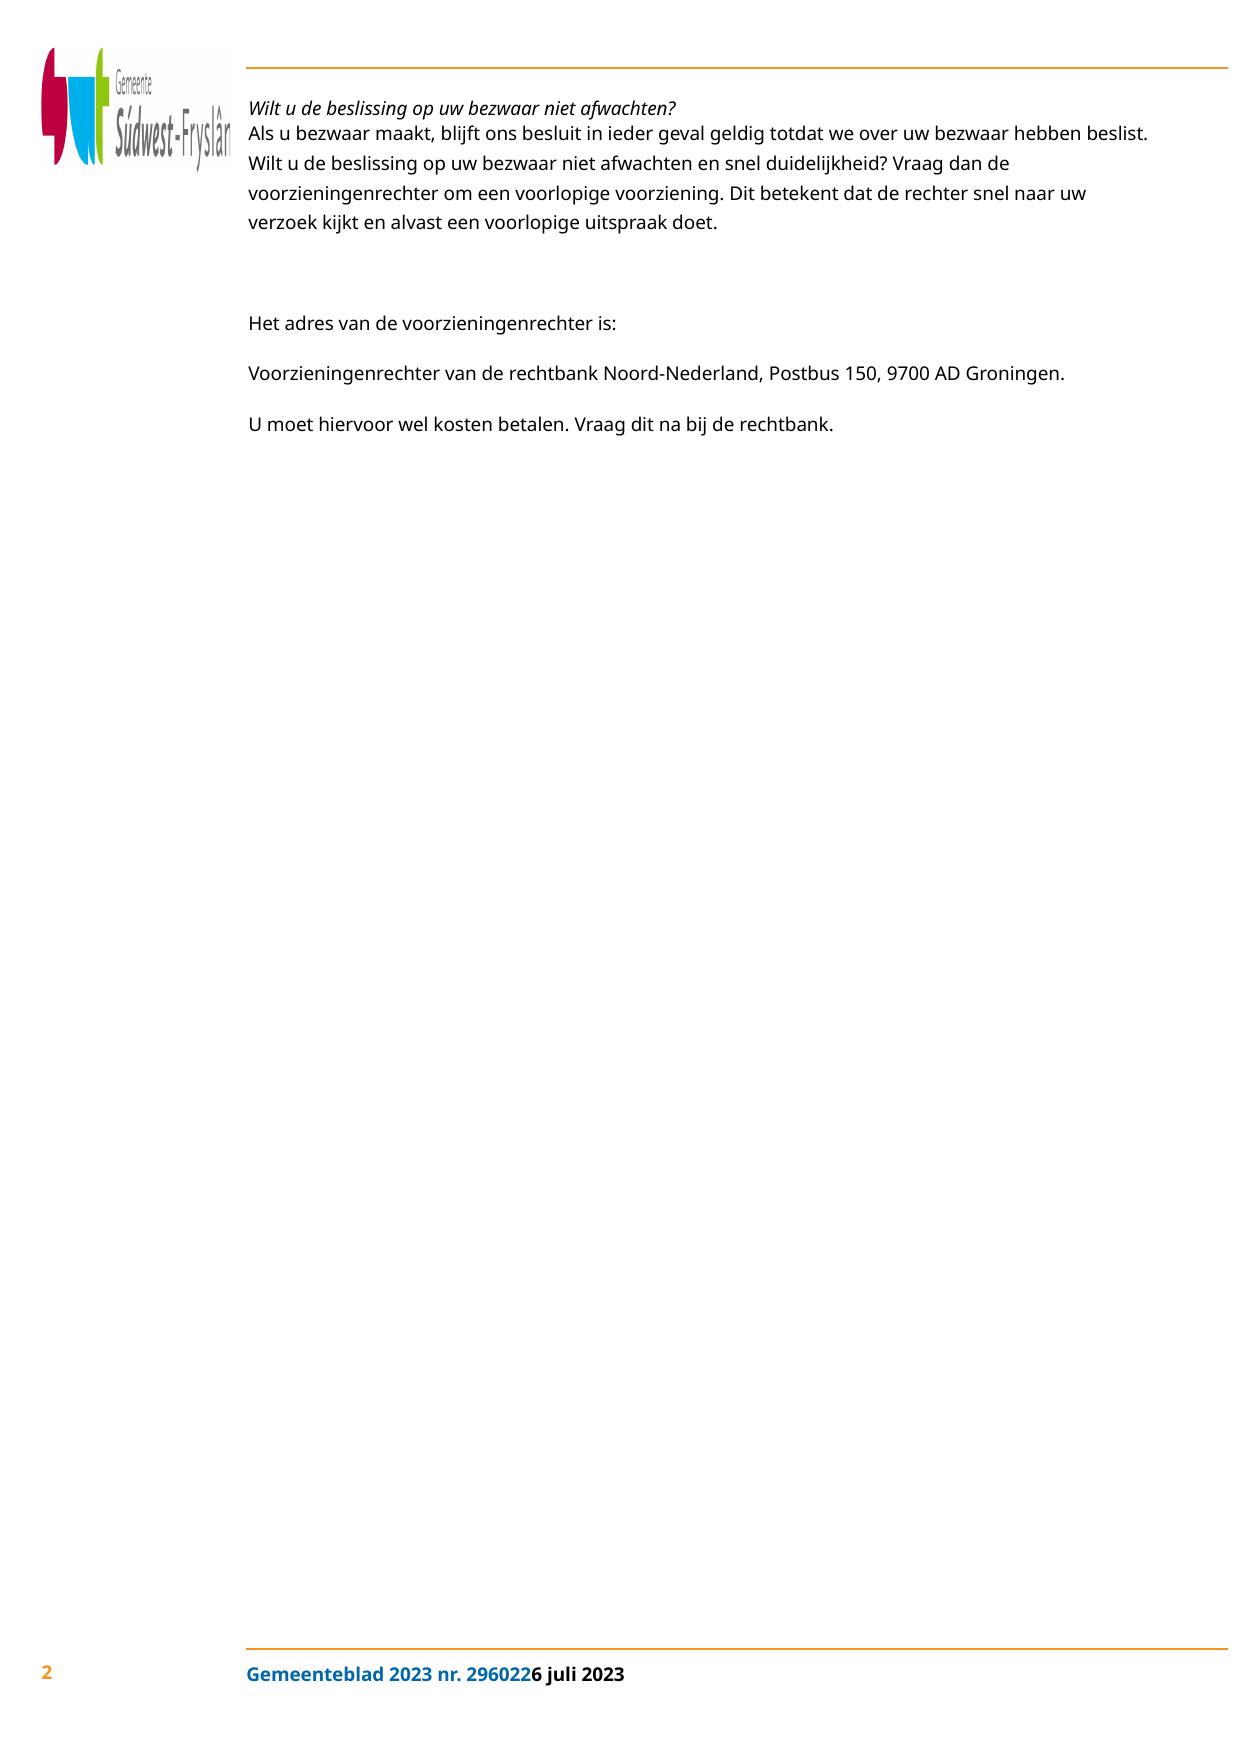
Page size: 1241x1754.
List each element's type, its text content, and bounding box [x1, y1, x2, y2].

text Voorzieningenrechter van de rechtbank Noord-Nederland, Postbus 150, 9700 AD Groningen. [248, 361, 1152, 386]
text Het adres van de voorzieningenrechter is: [248, 310, 1152, 336]
text Als u bezwaar maakt, blijft ons besluit in ieder geval geldig totdat we over uw bezwaar hebben beslist. Wilt u de beslissing op uw bezwaar niet afwachten en snel duidelijkheid? Vraag dan de voorzieningenrechter om een voorlopige voorziening. Dit betekent dat de rechter snel naar uw verzoek kijkt en alvast een voorlopige uitspraak doet. [248, 121, 1152, 235]
text U moet hiervoor wel kosten betalen. Vraag dit na bij de rechtbank. [248, 411, 1152, 437]
text Wilt u de beslissing op uw bezwaar niet afwachten? [248, 95, 1152, 121]
picture [41, 47, 231, 172]
